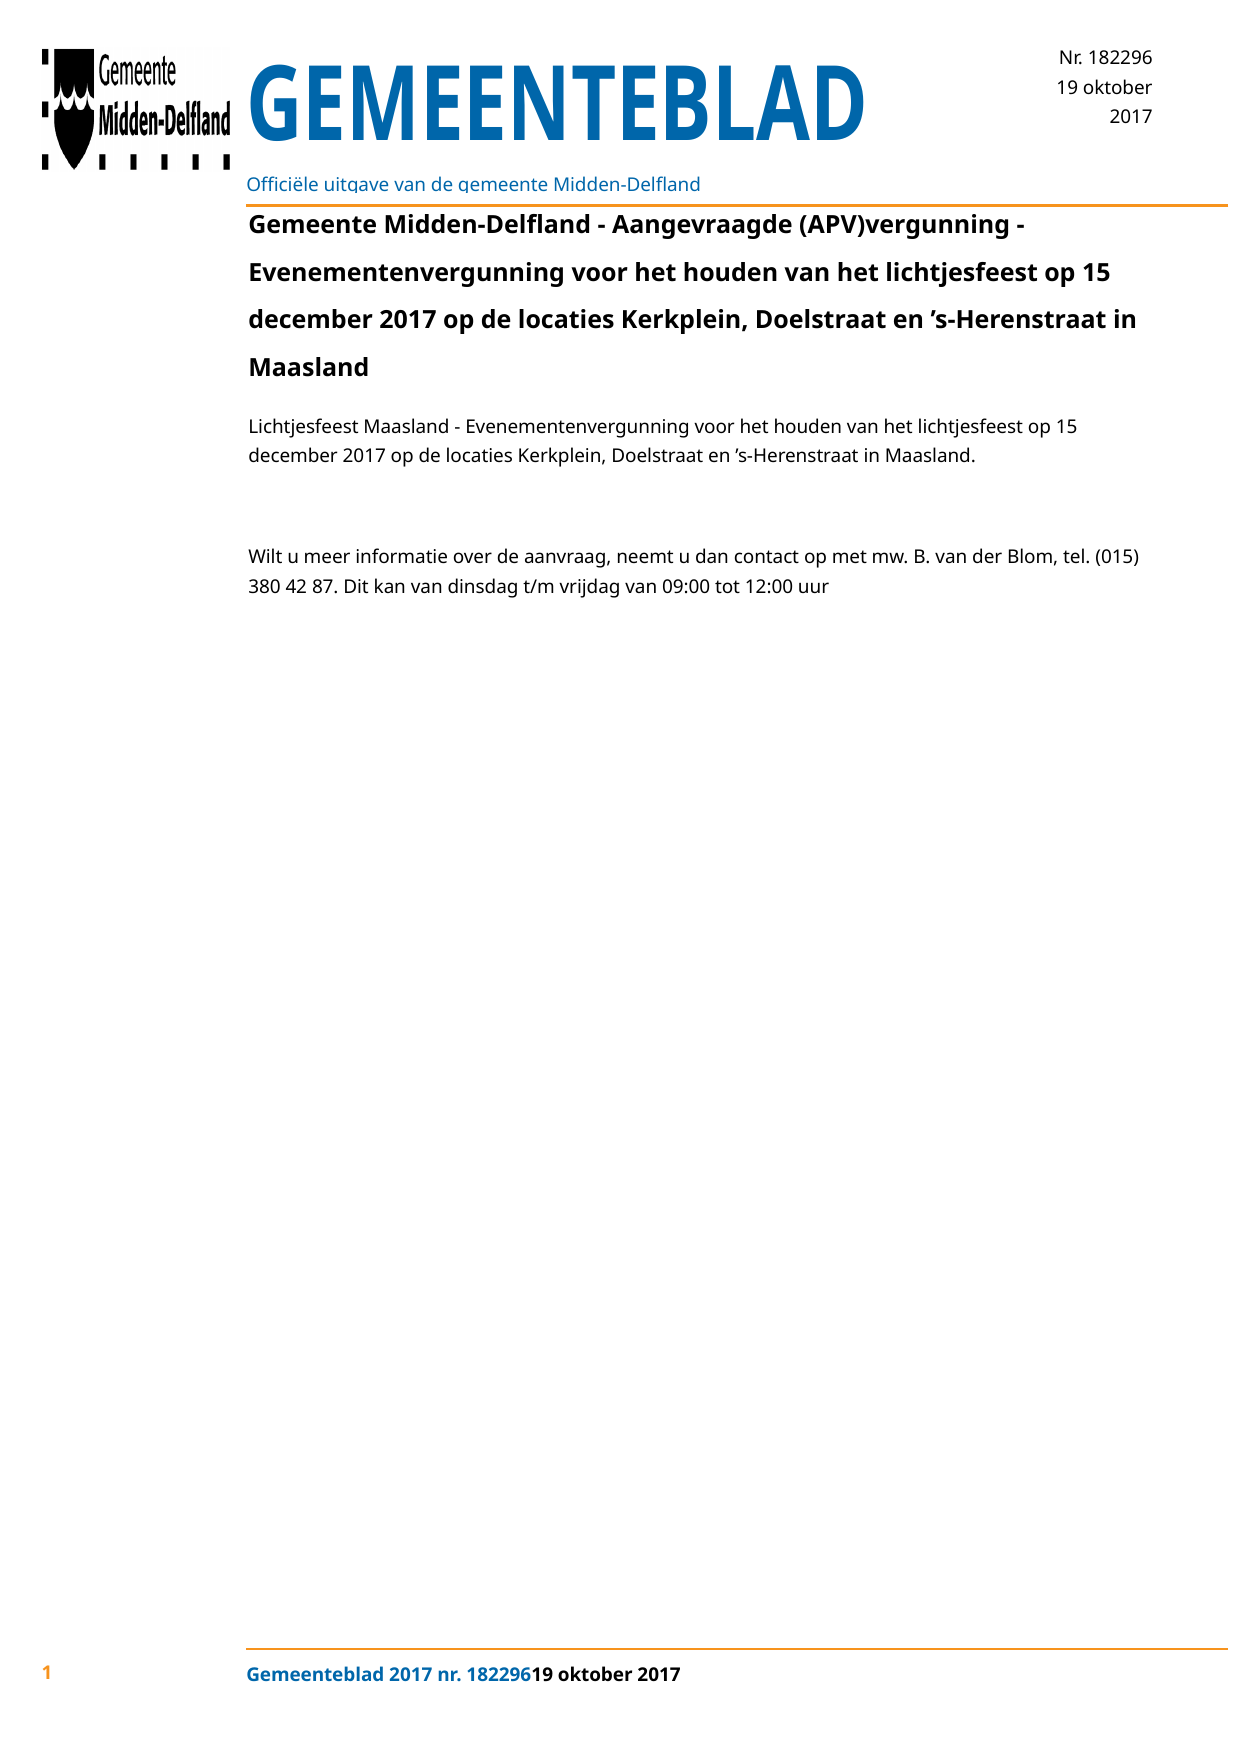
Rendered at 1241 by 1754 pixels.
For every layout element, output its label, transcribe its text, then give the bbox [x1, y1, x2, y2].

picture [41, 47, 231, 172]
text Wilt u meer informatie over de aanvraag, neemt u dan contact op met mw. B. van der Blom, tel. (015) 380 42 87. Dit kan van dinsdag t/m vrijdag van 09:00 tot 12:00 uur [248, 543, 1152, 599]
text Gemeente Midden-Delfland - Aangevraagde (APV)vergunning - Evenementenvergunning voor het houden van het lichtjesfeest op 15 december 2017 op de locaties Kerkplein, Doelstraat en ’s-Herenstraat in Maasland [248, 207, 1152, 384]
text Lichtjesfeest Maasland - Evenementenvergunning voor het houden van het lichtjesfeest op 15 december 2017 op de locaties Kerkplein, Doelstraat en ’s-Herenstraat in Maasland. [248, 413, 1152, 468]
